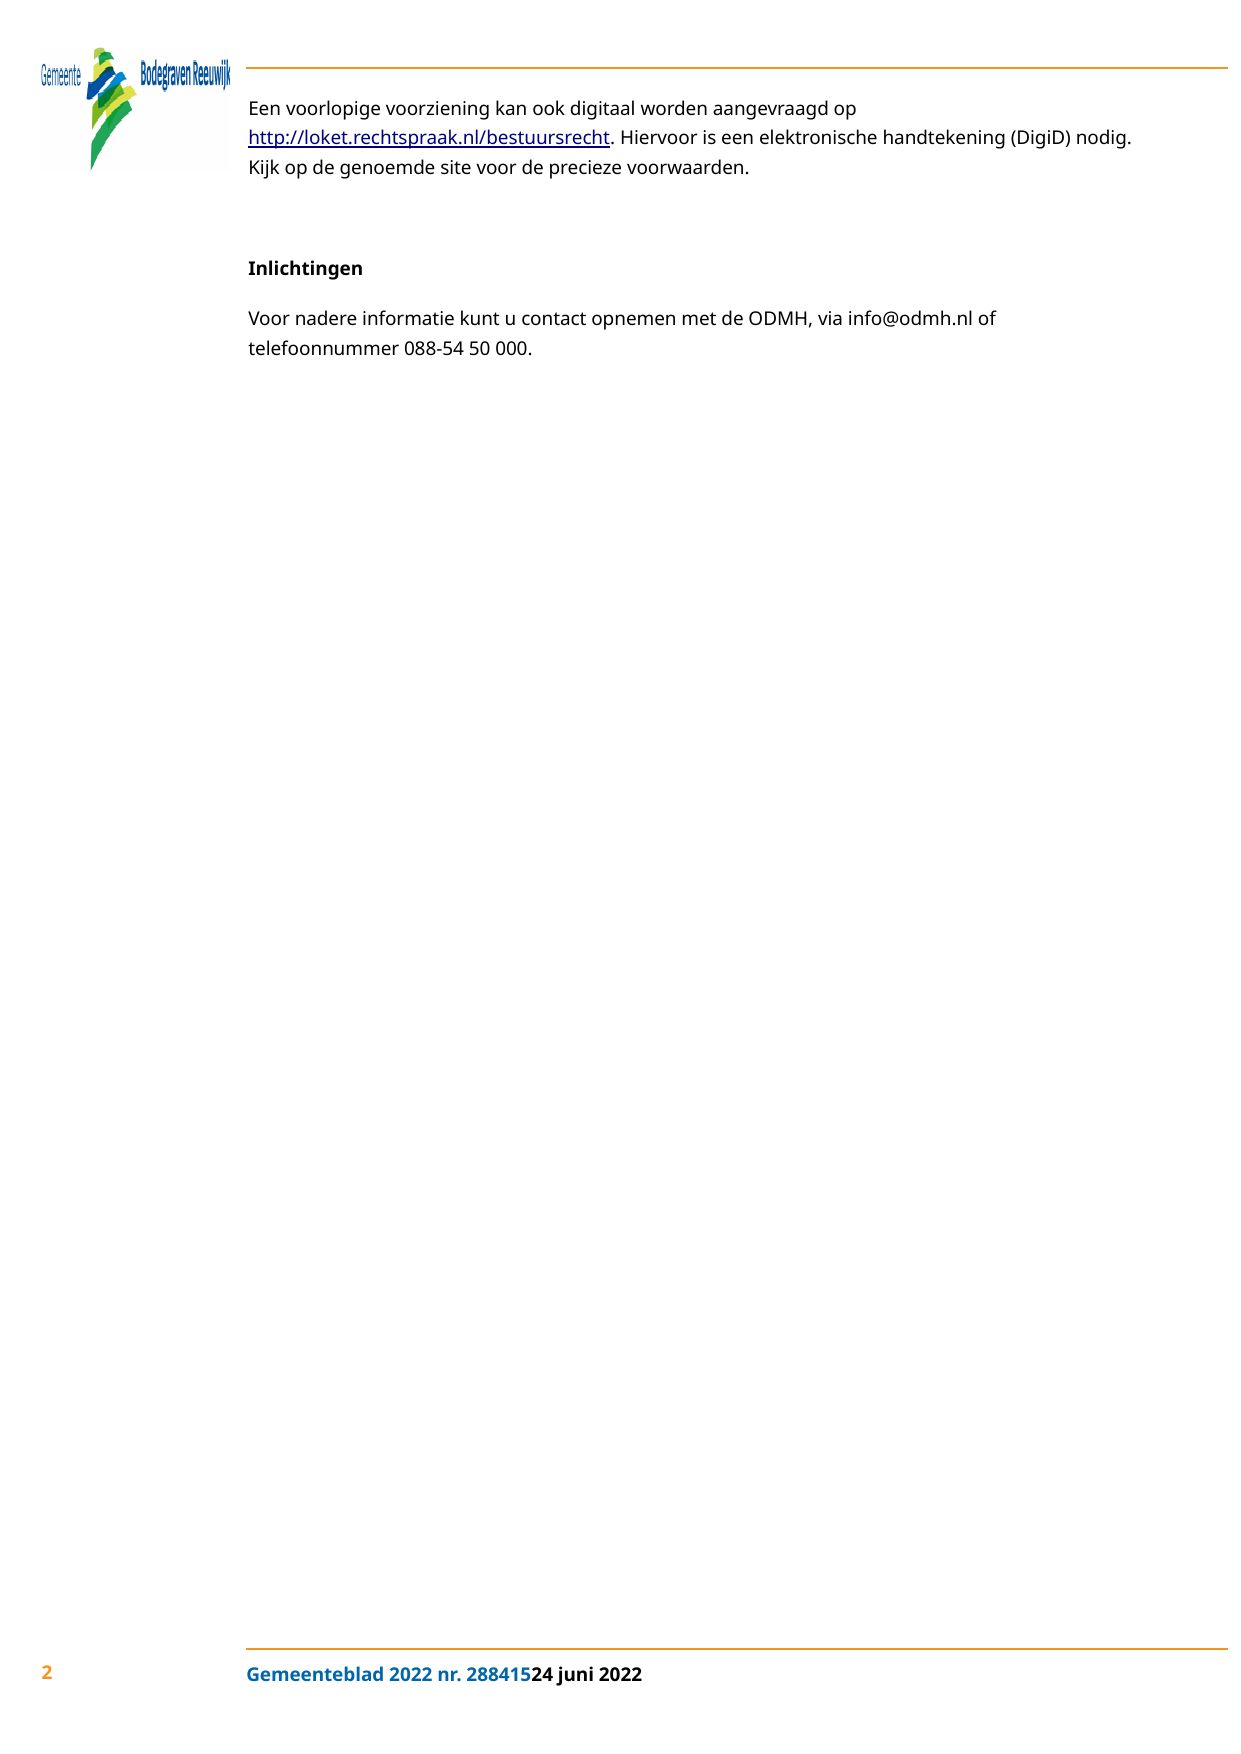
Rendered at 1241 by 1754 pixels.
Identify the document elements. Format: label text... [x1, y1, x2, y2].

text Een voorlopige voorziening kan ook digitaal worden aangevraagd op http://loket.rechtspraak.nl/bestuursrecht. Hiervoor is een elektronische handtekening (DigiD) nodig. Kijk op de genoemde site voor de precieze voorwaarden. [248, 95, 1152, 180]
text Inlichtingen [248, 255, 1152, 281]
picture [41, 47, 231, 172]
text Voor nadere informatie kunt u contact opnemen met de ODMH, via info@odmh.nl of telefoonnummer 088-54 50 000. [248, 305, 1152, 361]
